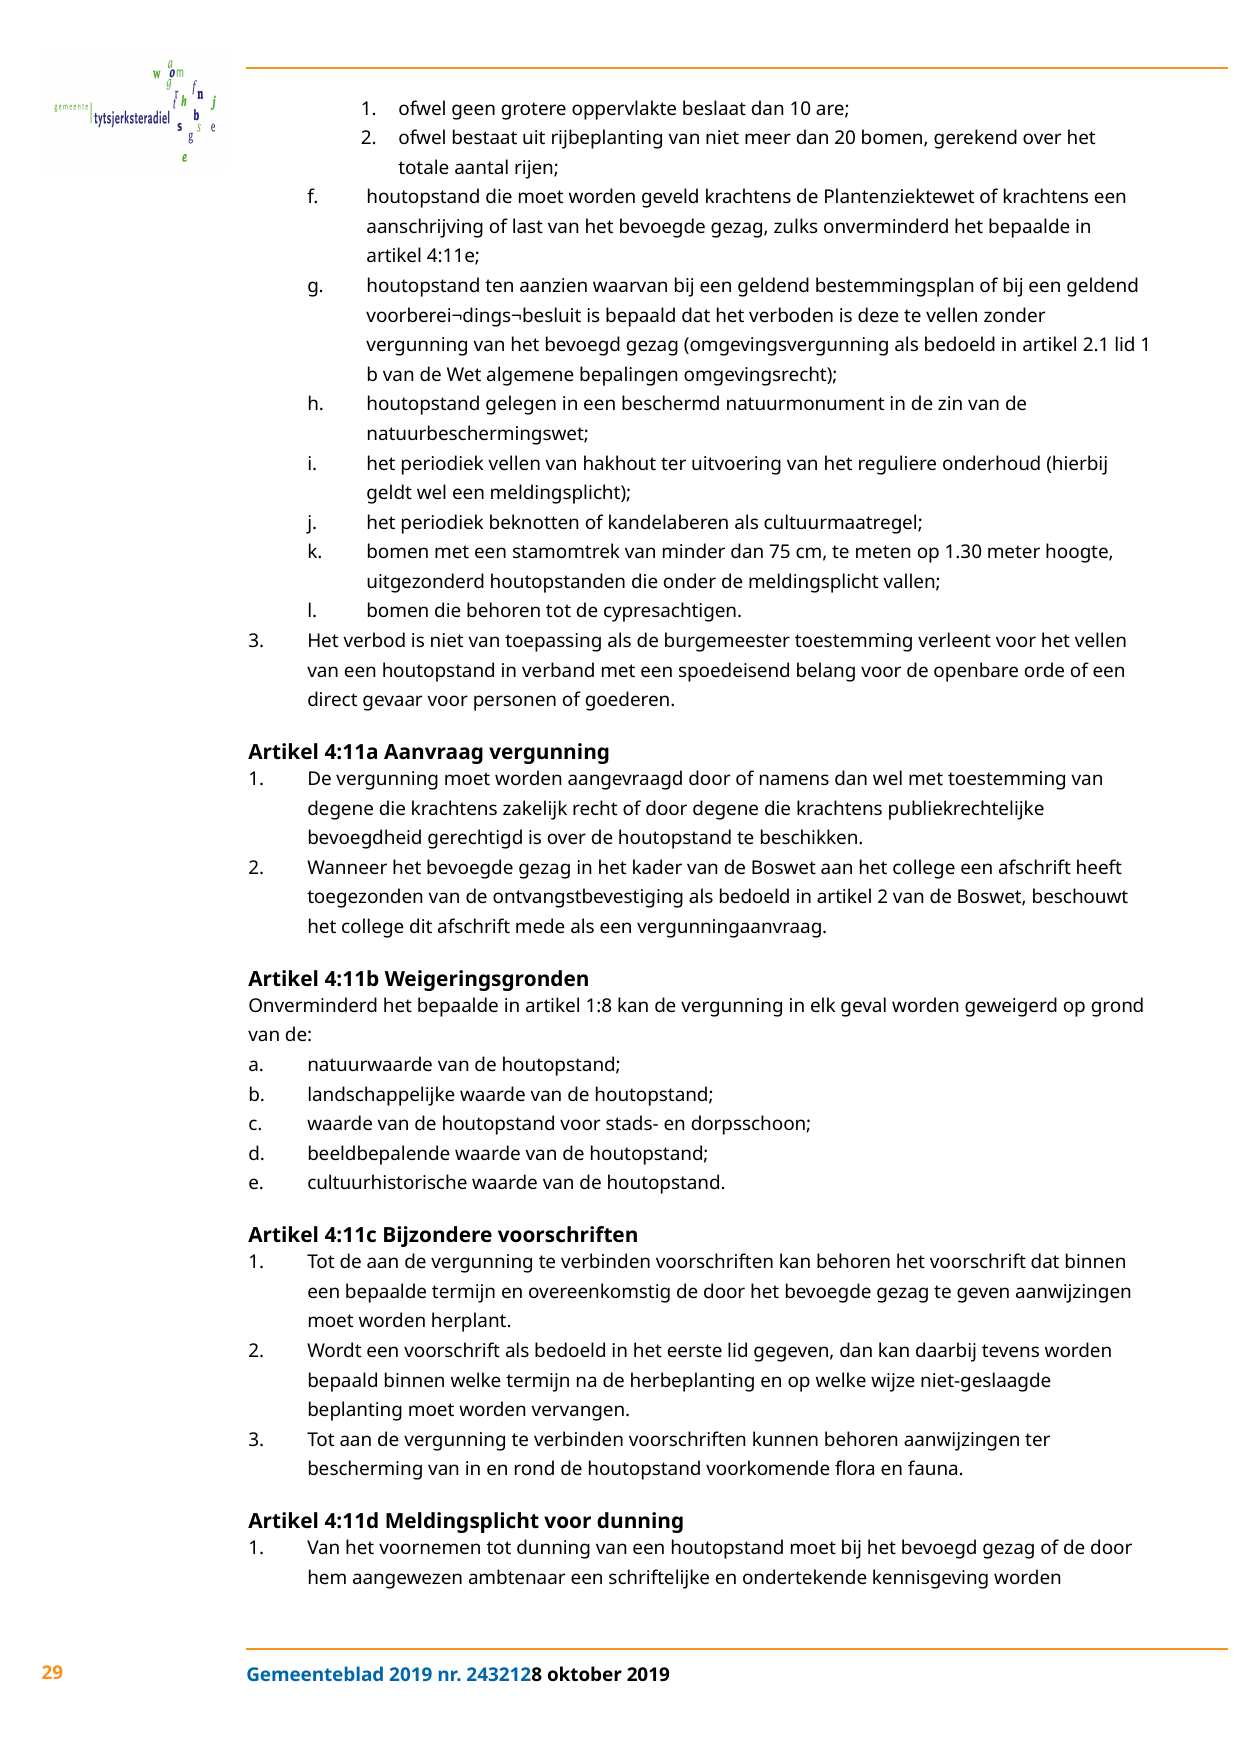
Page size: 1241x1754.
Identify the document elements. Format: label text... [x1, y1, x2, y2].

list houtopstand die moet worden geveld krachtens de Plantenziektewet of krachtens een aanschrijving of last van het bevoegde gezag, zulks onverminderd het bepaalde in artikel 4:11e; [307, 183, 1152, 268]
list landschappelijke waarde van de houtopstand; [248, 1081, 1152, 1107]
list Tot de aan de vergunning te verbinden voorschriften kan behoren het voorschrift dat binnen een bepaalde termijn en overeenkomstig de door het bevoegde gezag te geven aanwijzingen moet worden herplant. [248, 1248, 1152, 1333]
list natuurwaarde van de houtopstand; [248, 1051, 1152, 1077]
list bomen die behoren tot de cypresachtigen. [307, 598, 1152, 623]
list cultuurhistorische waarde van de houtopstand. [248, 1169, 1152, 1195]
list bomen met een stamomtrek van minder dan 75 cm, te meten op 1.30 meter hoogte, uitgezonderd houtopstanden die onder de meldingsplicht vallen; [307, 538, 1152, 594]
list Van het voornemen tot dunning van een houtopstand moet bij het bevoegd gezag of de door hem aangewezen ambtenaar een schriftelijke en ondertekende kennisgeving worden [248, 1534, 1152, 1590]
list beeldbepalende waarde van de houtopstand; [248, 1140, 1152, 1166]
list het periodiek vellen van hakhout ter uitvoering van het reguliere onderhoud (hierbij geldt wel een meldingsplicht); [307, 450, 1152, 505]
list het periodiek beknotten of kandelaberen als cultuurmaatregel; [307, 509, 1152, 535]
list houtopstand ten aanzien waarvan bij een geldend bestemmingsplan of bij een geldend voorberei¬dings¬besluit is bepaald dat het verboden is deze te vellen zonder vergunning van het bevoegd gezag (omgevingsvergunning als bedoeld in artikel 2.1 lid 1 b van de Wet algemene bepalingen omgevingsrecht); [307, 272, 1152, 387]
text Artikel 4:11d Meldingsplicht voor dunning [248, 1506, 1152, 1534]
list Tot aan de vergunning te verbinden voorschriften kunnen behoren aanwijzingen ter bescherming van in en rond de houtopstand voorkomende flora en fauna. [248, 1426, 1152, 1481]
list De vergunning moet worden aangevraagd door of namens dan wel met toestemming van degene die krachtens zakelijk recht of door degene die krachtens publiekrechtelijke bevoegdheid gerechtigd is over de houtopstand te beschikken. [248, 765, 1152, 850]
list waarde van de houtopstand voor stads- en dorpsschoon; [248, 1110, 1152, 1136]
list ofwel bestaat uit rijbeplanting van niet meer dan 20 bomen, gerekend over het totale aantal rijen; [361, 124, 1152, 180]
picture [41, 47, 231, 172]
text Artikel 4:11b Weigeringsgronden [248, 964, 1152, 992]
list Het verbod is niet van toepassing als de burgemeester toestemming verleent voor het vellen van een houtopstand in verband met een spoedeisend belang voor de openbare orde of een direct gevaar voor personen of goederen. [248, 627, 1152, 712]
text Onverminderd het bepaalde in artikel 1:8 kan de vergunning in elk geval worden geweigerd op grond van de: [248, 992, 1152, 1047]
text Artikel 4:11c Bijzondere voorschriften [248, 1220, 1152, 1248]
text Artikel 4:11a Aanvraag vergunning [248, 737, 1152, 765]
list ofwel geen grotere oppervlakte beslaat dan 10 are; [361, 95, 1152, 121]
list houtopstand gelegen in een beschermd natuurmonument in de zin van de natuurbeschermingswet; [307, 391, 1152, 446]
list Wanneer het bevoegde gezag in het kader van de Boswet aan het college een afschrift heeft toegezonden van de ontvangstbevestiging als bedoeld in artikel 2 van de Boswet, beschouwt het college dit afschrift mede als een vergunningaanvraag. [248, 854, 1152, 939]
list Wordt een voorschrift als bedoeld in het eerste lid gegeven, dan kan daarbij tevens worden bepaald binnen welke termijn na de herbeplanting en op welke wijze niet-geslaagde beplanting moet worden vervangen. [248, 1337, 1152, 1422]
